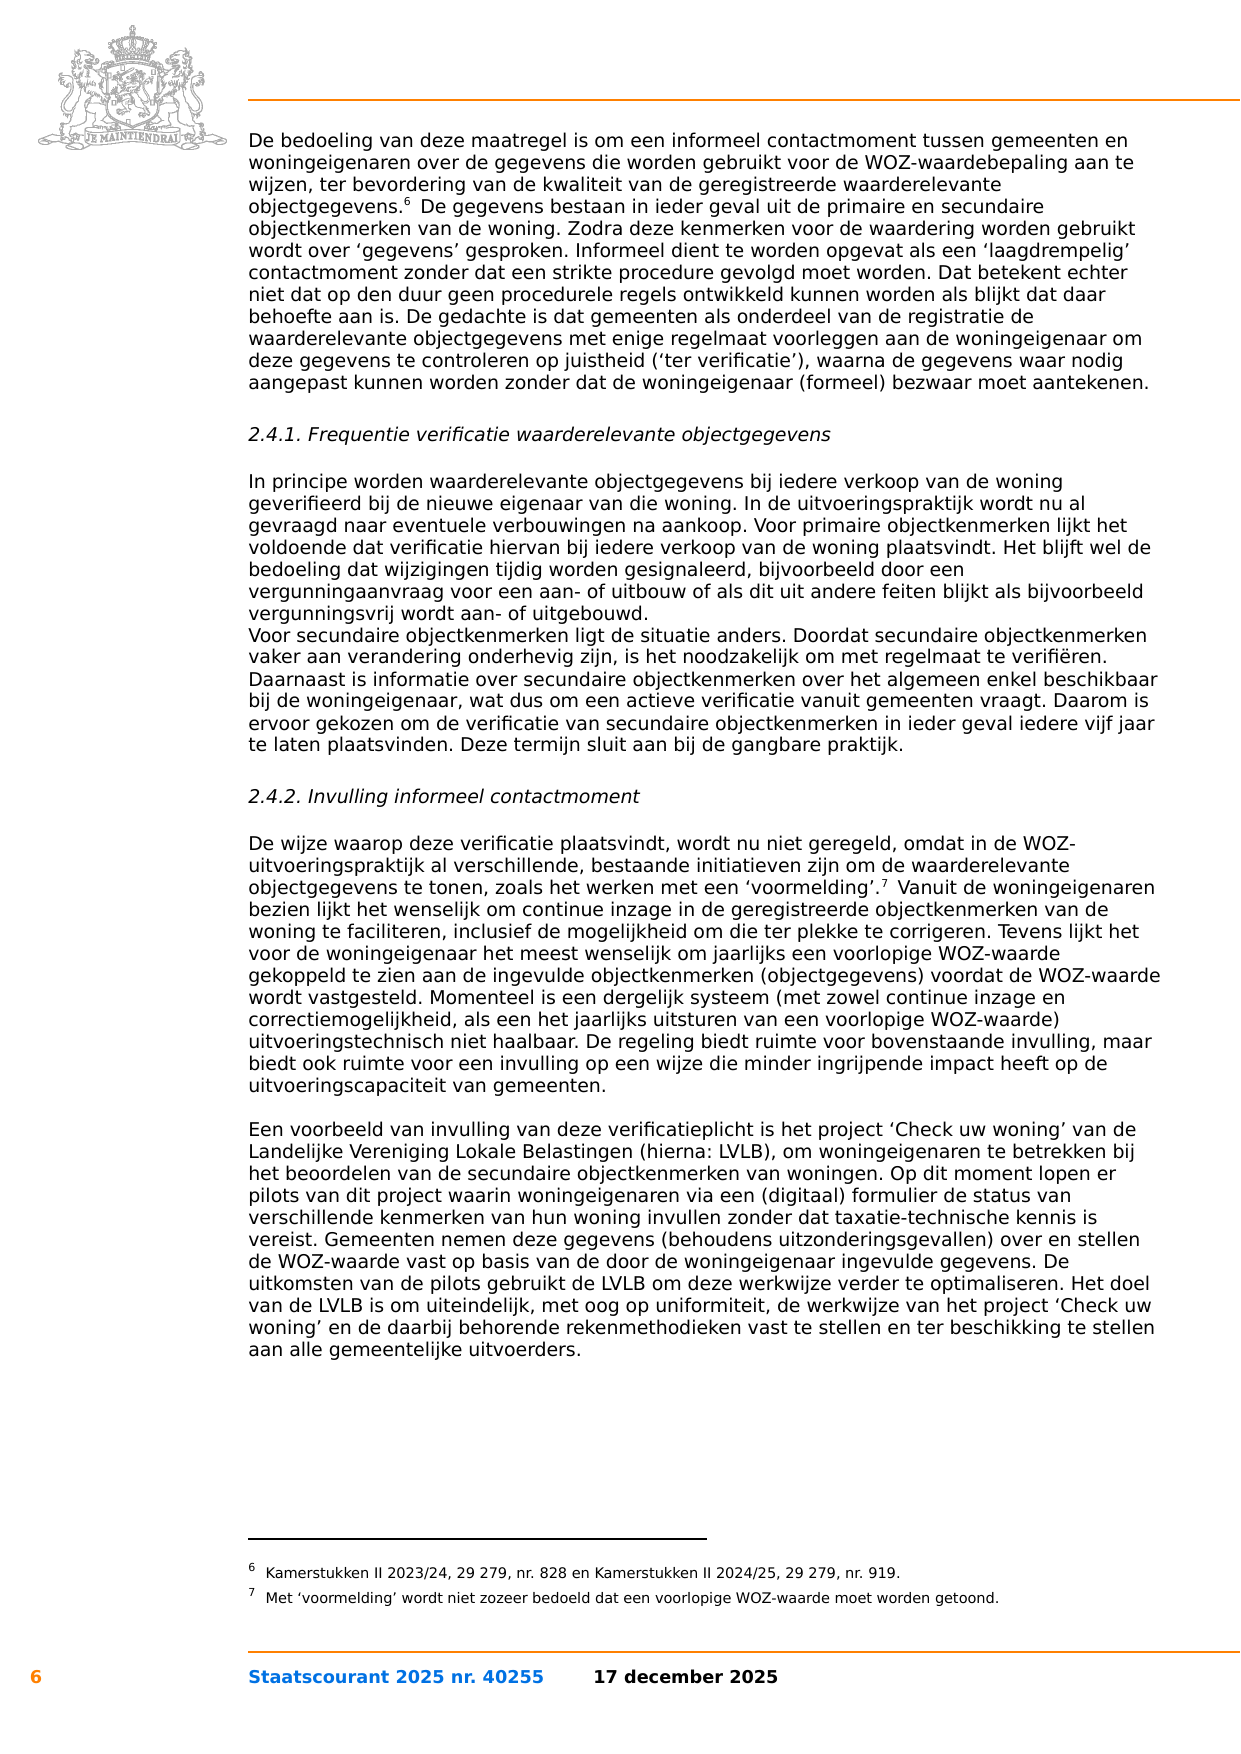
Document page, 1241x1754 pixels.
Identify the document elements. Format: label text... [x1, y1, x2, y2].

text In principe worden waarderelevante objectgegevens bij iedere verkoop van de woning geverifieerd bij de nieuwe eigenaar van die woning. In de uitvoeringspraktijk wordt nu al gevraagd naar eventuele verbouwingen na aankoop. Voor primaire objectkenmerken lijkt het voldoende dat verificatie hiervan bij iedere verkoop van de woning plaatsvindt. Het blijft wel de bedoeling dat wijzigingen tijdig worden gesignaleerd, bijvoorbeeld door een vergunningaanvraag voor een aan- of uitbouw of als dit uit andere feiten blijkt als bijvoorbeeld vergunningsvrij wordt aan- of uitgebouwd. [248, 471, 1163, 624]
text De wijze waarop deze verificatie plaatsvindt, wordt nu niet geregeld, omdat in de WOZ-uitvoeringspraktijk al verschillende, bestaande initiatieven zijn om de waarderelevante objectgegevens te tonen, zoals het werken met een ‘voormelding’. Vanuit de woningeigenaren bezien lijkt het wenselijk om continue inzage in de geregistreerde objectkenmerken van de woning te faciliteren, inclusief de mogelijkheid om die ter plekke te corrigeren. Tevens lijkt het voor de woningeigenaar het meest wenselijk om jaarlijks een voorlopige WOZ-waarde gekoppeld te zien aan de ingevulde objectkenmerken (objectgegevens) voordat de WOZ-waarde wordt vastgesteld. Momenteel is een dergelijk systeem (met zowel continue inzage en correctiemogelijkheid, als een het jaarlijks uitsturen van een voorlopige WOZ-waarde) uitvoeringstechnisch niet haalbaar. De regeling biedt ruimte voor bovenstaande invulling, maar biedt ook ruimte voor een invulling op een wijze die minder ingrijpende impact heeft op de uitvoeringscapaciteit van gemeenten. [248, 833, 1163, 1097]
text Met ‘voormelding’ wordt niet zozeer bedoeld dat een voorlopige WOZ-waarde moet worden getoond. [248, 1586, 1163, 1608]
text Een voorbeeld van invulling van deze verificatieplicht is het project ‘Check uw woning’ van de Landelijke Vereniging Lokale Belastingen (hierna: LVLB), om woningeigenaren te betrekken bij het beoordelen van de secundaire objectkenmerken van woningen. Op dit moment lopen er pilots van dit project waarin woningeigenaren via een (digitaal) formulier de status van verschillende kenmerken van hun woning invullen zonder dat taxatie-technische kennis is vereist. Gemeenten nemen deze gegevens (behoudens uitzonderingsgevallen) over en stellen de WOZ-waarde vast op basis van de door de woningeigenaar ingevulde gegevens. De uitkomsten van de pilots gebruikt de LVLB om deze werkwijze verder te optimaliseren. Het doel van de LVLB is om uiteindelijk, met oog op uniformiteit, de werkwijze van het project ‘Check uw woning’ en de daarbij behorende rekenmethodieken vast te stellen en ter beschikking te stellen aan alle gemeentelijke uitvoerders. [248, 1119, 1163, 1361]
text Kamerstukken II 2023/24, 29 279, nr. 828 en Kamerstukken II 2024/25, 29 279, nr. 919. [248, 1561, 1163, 1583]
subtitle 2.4.1. Frequentie verificatie waarderelevante objectgegevens [248, 424, 1163, 446]
text De bedoeling van deze maatregel is om een informeel contactmoment tussen gemeenten en woningeigenaren over de gegevens die worden gebruikt voor de WOZ-waardebepaling aan te wijzen, ter bevordering van de kwaliteit van de geregistreerde waarderelevante objectgegevens. De gegevens bestaan in ieder geval uit de primaire en secundaire objectkenmerken van de woning. Zodra deze kenmerken voor de waardering worden gebruikt wordt over ‘gegevens’ gesproken. Informeel dient te worden opgevat als een ‘laagdrempelig’ contactmoment zonder dat een strikte procedure gevolgd moet worden. Dat betekent echter niet dat op den duur geen procedurele regels ontwikkeld kunnen worden als blijkt dat daar behoefte aan is. De gedachte is dat gemeenten als onderdeel van de registratie de waarderelevante objectgegevens met enige regelmaat voorleggen aan de woningeigenaar om deze gegevens te controleren op juistheid (‘ter verificatie’), waarna de gegevens waar nodig aangepast kunnen worden zonder dat de woningeigenaar (formeel) bezwaar moet aantekenen. [248, 130, 1163, 394]
subtitle 2.4.2. Invulling informeel contactmoment [248, 786, 1163, 808]
picture [38, 25, 227, 150]
text Voor secundaire objectkenmerken ligt de situatie anders. Doordat secundaire objectkenmerken vaker aan verandering onderhevig zijn, is het noodzakelijk om met regelmaat te verifiëren. Daarnaast is informatie over secundaire objectkenmerken over het algemeen enkel beschikbaar bij de woningeigenaar, wat dus om een actieve verificatie vanuit gemeenten vraagt. Daarom is ervoor gekozen om de verificatie van secundaire objectkenmerken in ieder geval iedere vijf jaar te laten plaatsvinden. Deze termijn sluit aan bij de gangbare praktijk. [248, 624, 1163, 756]
